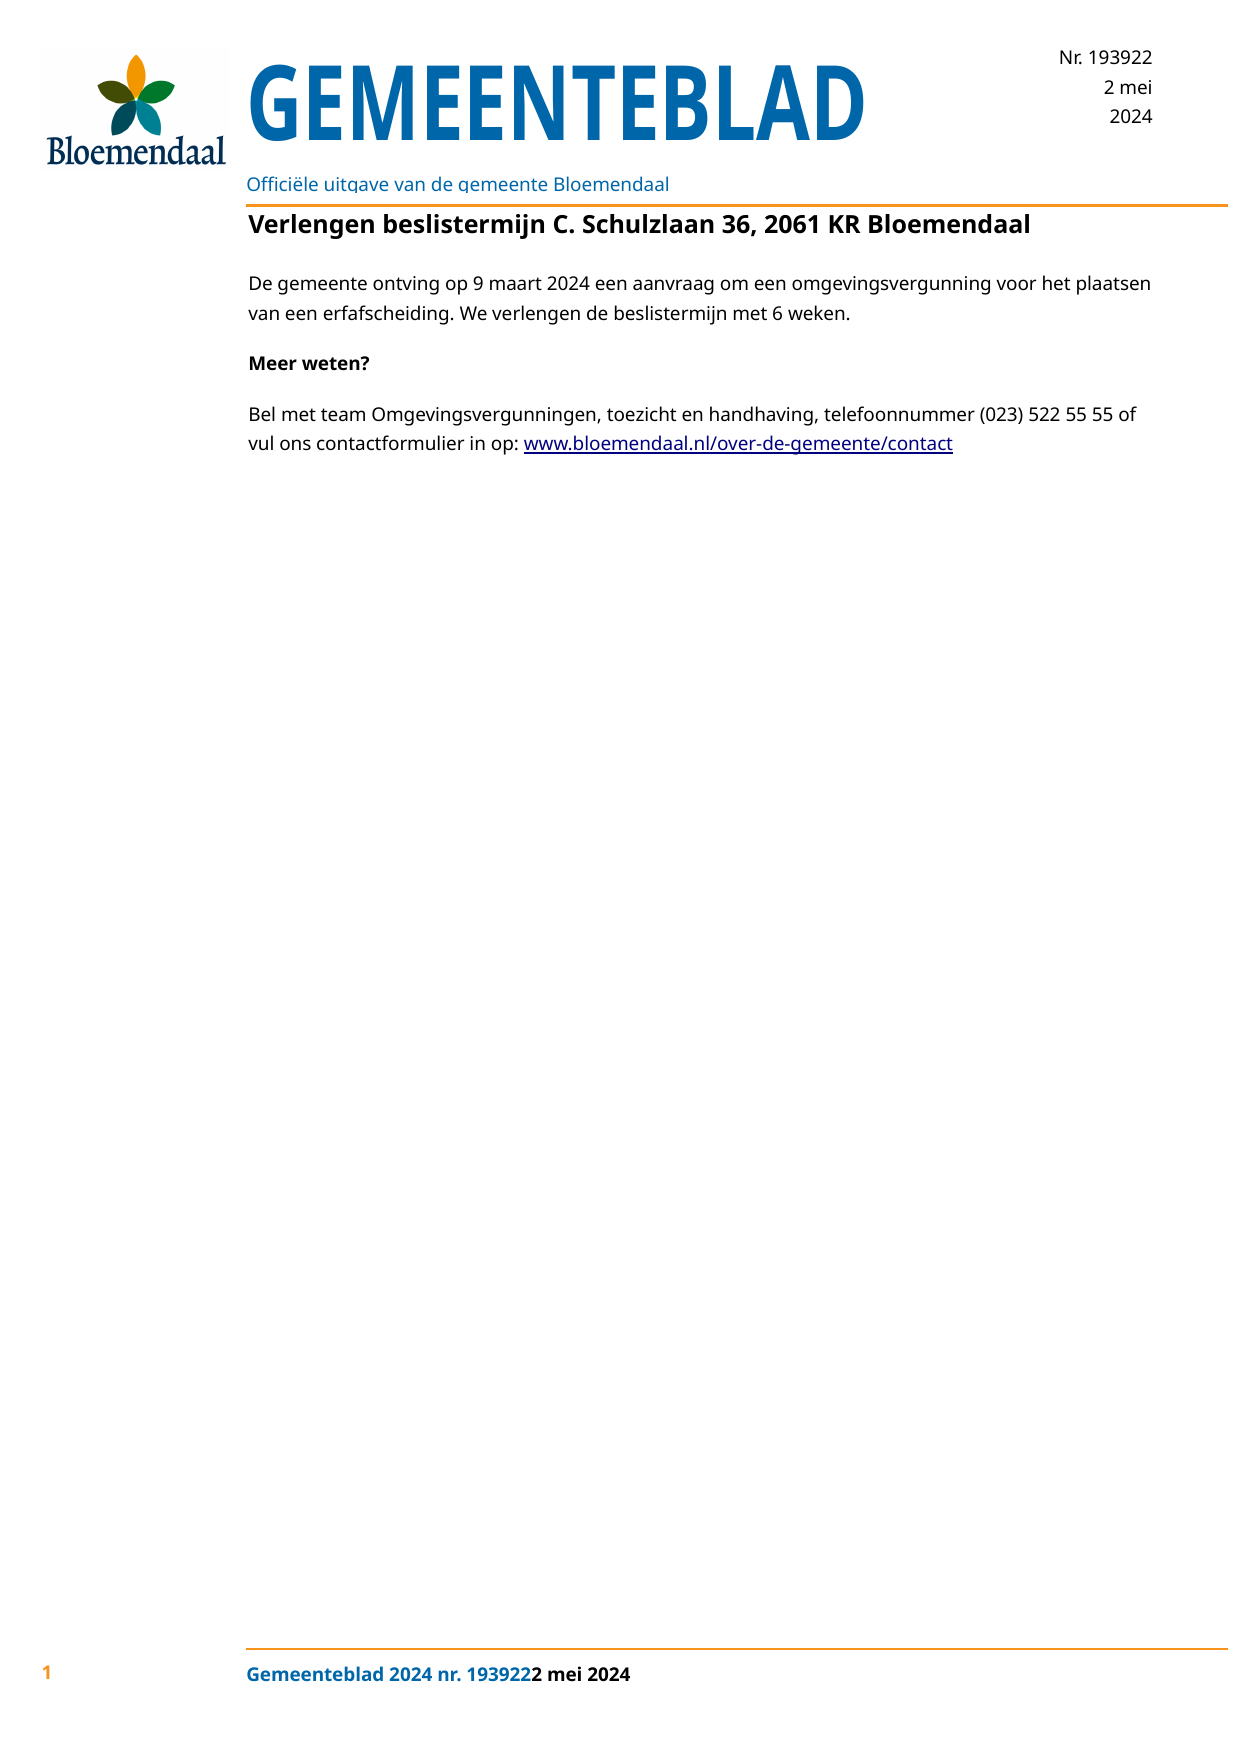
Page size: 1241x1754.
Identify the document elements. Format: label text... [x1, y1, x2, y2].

text Meer weten? [248, 350, 1152, 376]
text Bel met team Omgevingsvergunningen, toezicht en handhaving, telefoonnummer (023) 522 55 55 of vul ons contactformulier in op: www.bloemendaal.nl/over-de-gemeente/contact [248, 401, 1152, 456]
picture [41, 47, 231, 172]
text De gemeente ontving op 9 maart 2024 een aanvraag om een omgevingsvergunning voor het plaatsen van een erfafscheiding. We verlengen de beslistermijn met 6 weken. [248, 270, 1152, 326]
text Verlengen beslistermijn C. Schulzlaan 36, 2061 KR Bloemendaal [248, 207, 1152, 241]
